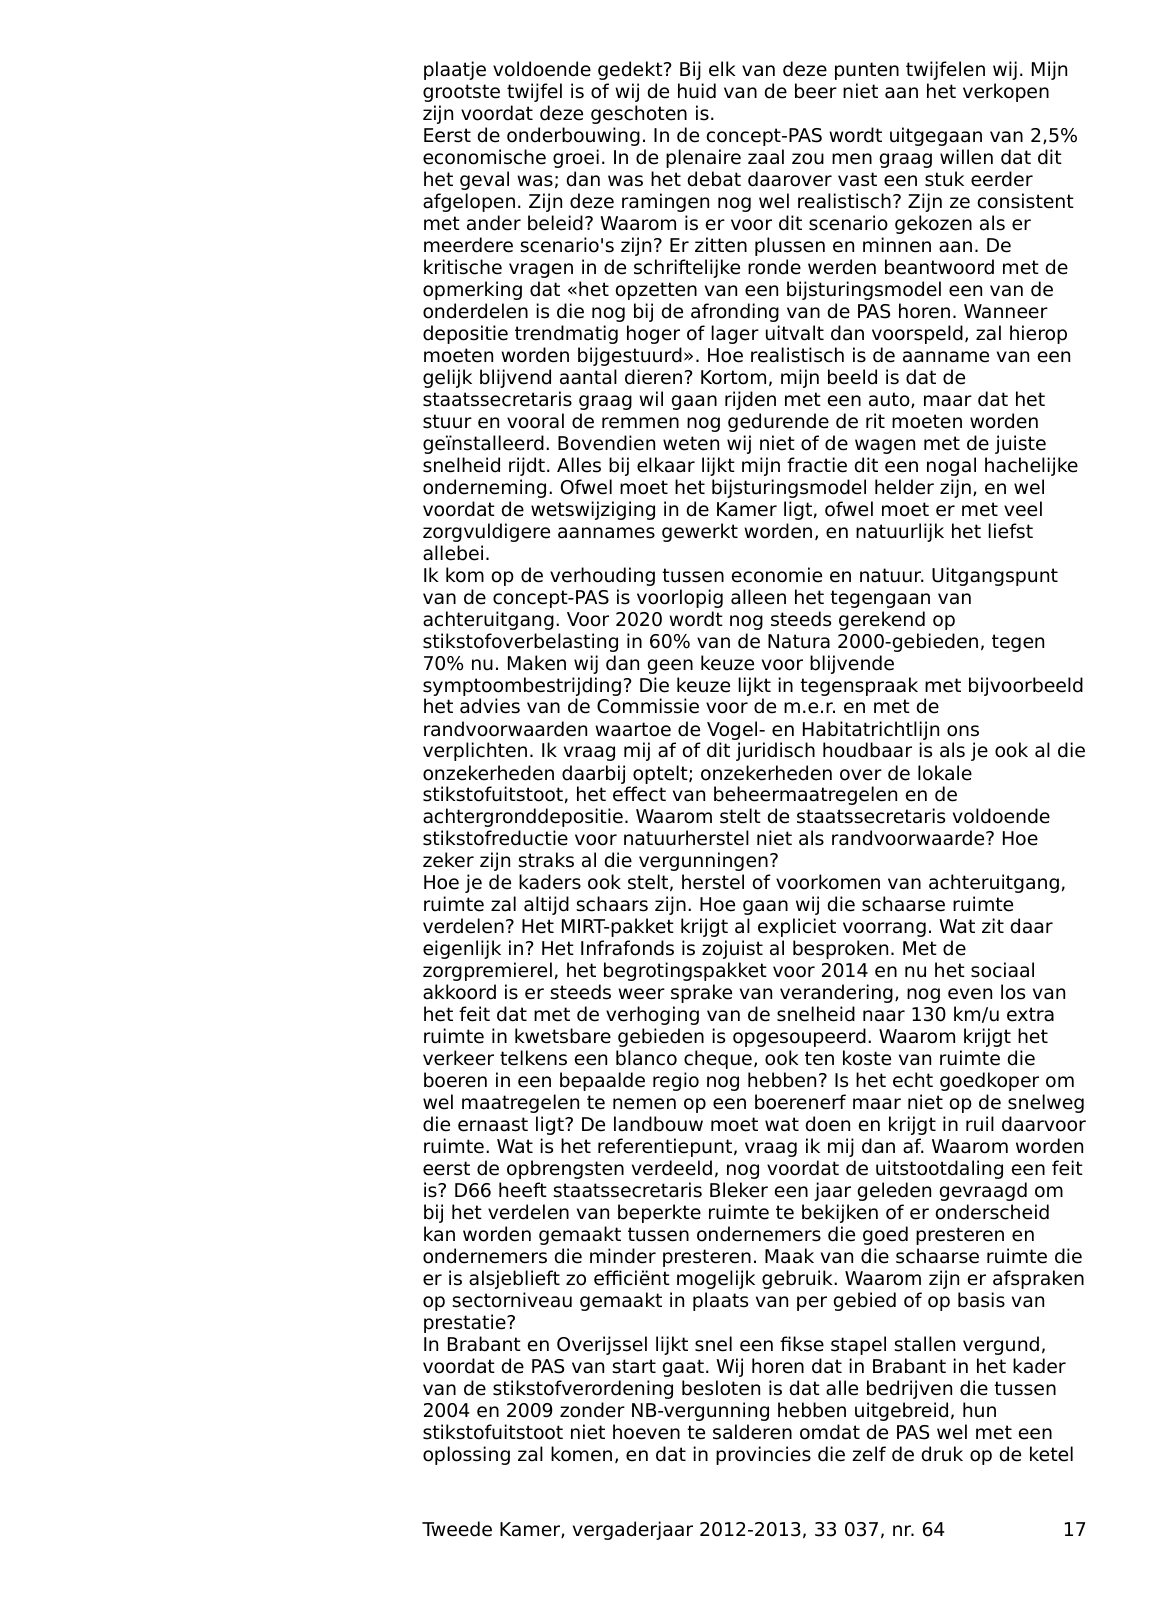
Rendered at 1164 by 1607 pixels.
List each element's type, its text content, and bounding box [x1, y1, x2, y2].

text Ik kom op de verhouding tussen economie en natuur. Uitgangspunt van de concept-PAS is voorlopig alleen het tegengaan van achteruitgang. Voor 2020 wordt nog steeds gerekend op stikstofoverbelasting in 60% van de Natura 2000-gebieden, tegen 70% nu. Maken wij dan geen keuze voor blijvende symptoombestrijding? Die keuze lijkt in tegenspraak met bijvoorbeeld het advies van de Commissie voor de m.e.r. en met de randvoorwaarden waartoe de Vogel- en Habitatrichtlijn ons verplichten. Ik vraag mij af of dit juridisch houdbaar is als je ook al die onzekerheden daarbij optelt; onzekerheden over de lokale stikstofuitstoot, het effect van beheermaatregelen en de achtergronddepositie. Waarom stelt de staatssecretaris voldoende stikstofreductie voor natuurherstel niet als randvoorwaarde? Hoe zeker zijn straks al die vergunningen? [422, 564, 1087, 872]
text In Brabant en Overijssel lijkt snel een fikse stapel stallen vergund, voordat de PAS van start gaat. Wij horen dat in Brabant in het kader van de stikstofverordening besloten is dat alle bedrijven die tussen 2004 en 2009 zonder NB-vergunning hebben uitgebreid, hun stikstofuitstoot niet hoeven te salderen omdat de PAS wel met een oplossing zal komen, en dat in provincies die zelf de druk op de ketel [422, 1334, 1087, 1466]
text Eerst de onderbouwing. In de concept-PAS wordt uitgegaan van 2,5% economische groei. In de plenaire zaal zou men graag willen dat dit het geval was; dan was het debat daarover vast een stuk eerder afgelopen. Zijn deze ramingen nog wel realistisch? Zijn ze consistent met ander beleid? Waarom is er voor dit scenario gekozen als er meerdere scenario's zijn? Er zitten plussen en minnen aan. De kritische vragen in de schriftelijke ronde werden beantwoord met de opmerking dat «het opzetten van een bijsturingsmodel een van de onderdelen is die nog bij de afronding van de PAS horen. Wanneer depositie trendmatig hoger of lager uitvalt dan voorspeld, zal hierop moeten worden bijgestuurd». Hoe realistisch is de aanname van een gelijk blijvend aantal dieren? Kortom, mijn beeld is dat de staatssecretaris graag wil gaan rijden met een auto, maar dat het stuur en vooral de remmen nog gedurende de rit moeten worden geïnstalleerd. Bovendien weten wij niet of de wagen met de juiste snelheid rijdt. Alles bij elkaar lijkt mijn fractie dit een nogal hachelijke onderneming. Ofwel moet het bijsturingsmodel helder zijn, en wel voordat de wetswijziging in de Kamer ligt, ofwel moet er met veel zorgvuldigere aannames gewerkt worden, en natuurlijk het liefst allebei. [422, 125, 1087, 564]
text Hoe je de kaders ook stelt, herstel of voorkomen van achteruitgang, ruimte zal altijd schaars zijn. Hoe gaan wij die schaarse ruimte verdelen? Het MIRT-pakket krijgt al expliciet voorrang. Wat zit daar eigenlijk in? Het Infrafonds is zojuist al besproken. Met de zorgpremierel, het begrotingspakket voor 2014 en nu het sociaal akkoord is er steeds weer sprake van verandering, nog even los van het feit dat met de verhoging van de snelheid naar 130 km/u extra ruimte in kwetsbare gebieden is opgesoupeerd. Waarom krijgt het verkeer telkens een blanco cheque, ook ten koste van ruimte die boeren in een bepaalde regio nog hebben? Is het echt goedkoper om wel maatregelen te nemen op een boerenerf maar niet op de snelweg die ernaast ligt? De landbouw moet wat doen en krijgt in ruil daarvoor ruimte. Wat is het referentiepunt, vraag ik mij dan af. Waarom worden eerst de opbrengsten verdeeld, nog voordat de uitstootdaling een feit is? D66 heeft staatssecretaris Bleker een jaar geleden gevraagd om bij het verdelen van beperkte ruimte te bekijken of er onderscheid kan worden gemaakt tussen ondernemers die goed presteren en ondernemers die minder presteren. Maak van die schaarse ruimte die er is alsjeblieft zo efficiënt mogelijk gebruik. Waarom zijn er afspraken op sectorniveau gemaakt in plaats van per gebied of op basis van prestatie? [422, 872, 1087, 1334]
text plaatje voldoende gedekt? Bij elk van deze punten twijfelen wij. Mijn grootste twijfel is of wij de huid van de beer niet aan het verkopen zijn voordat deze geschoten is. [422, 59, 1087, 125]
